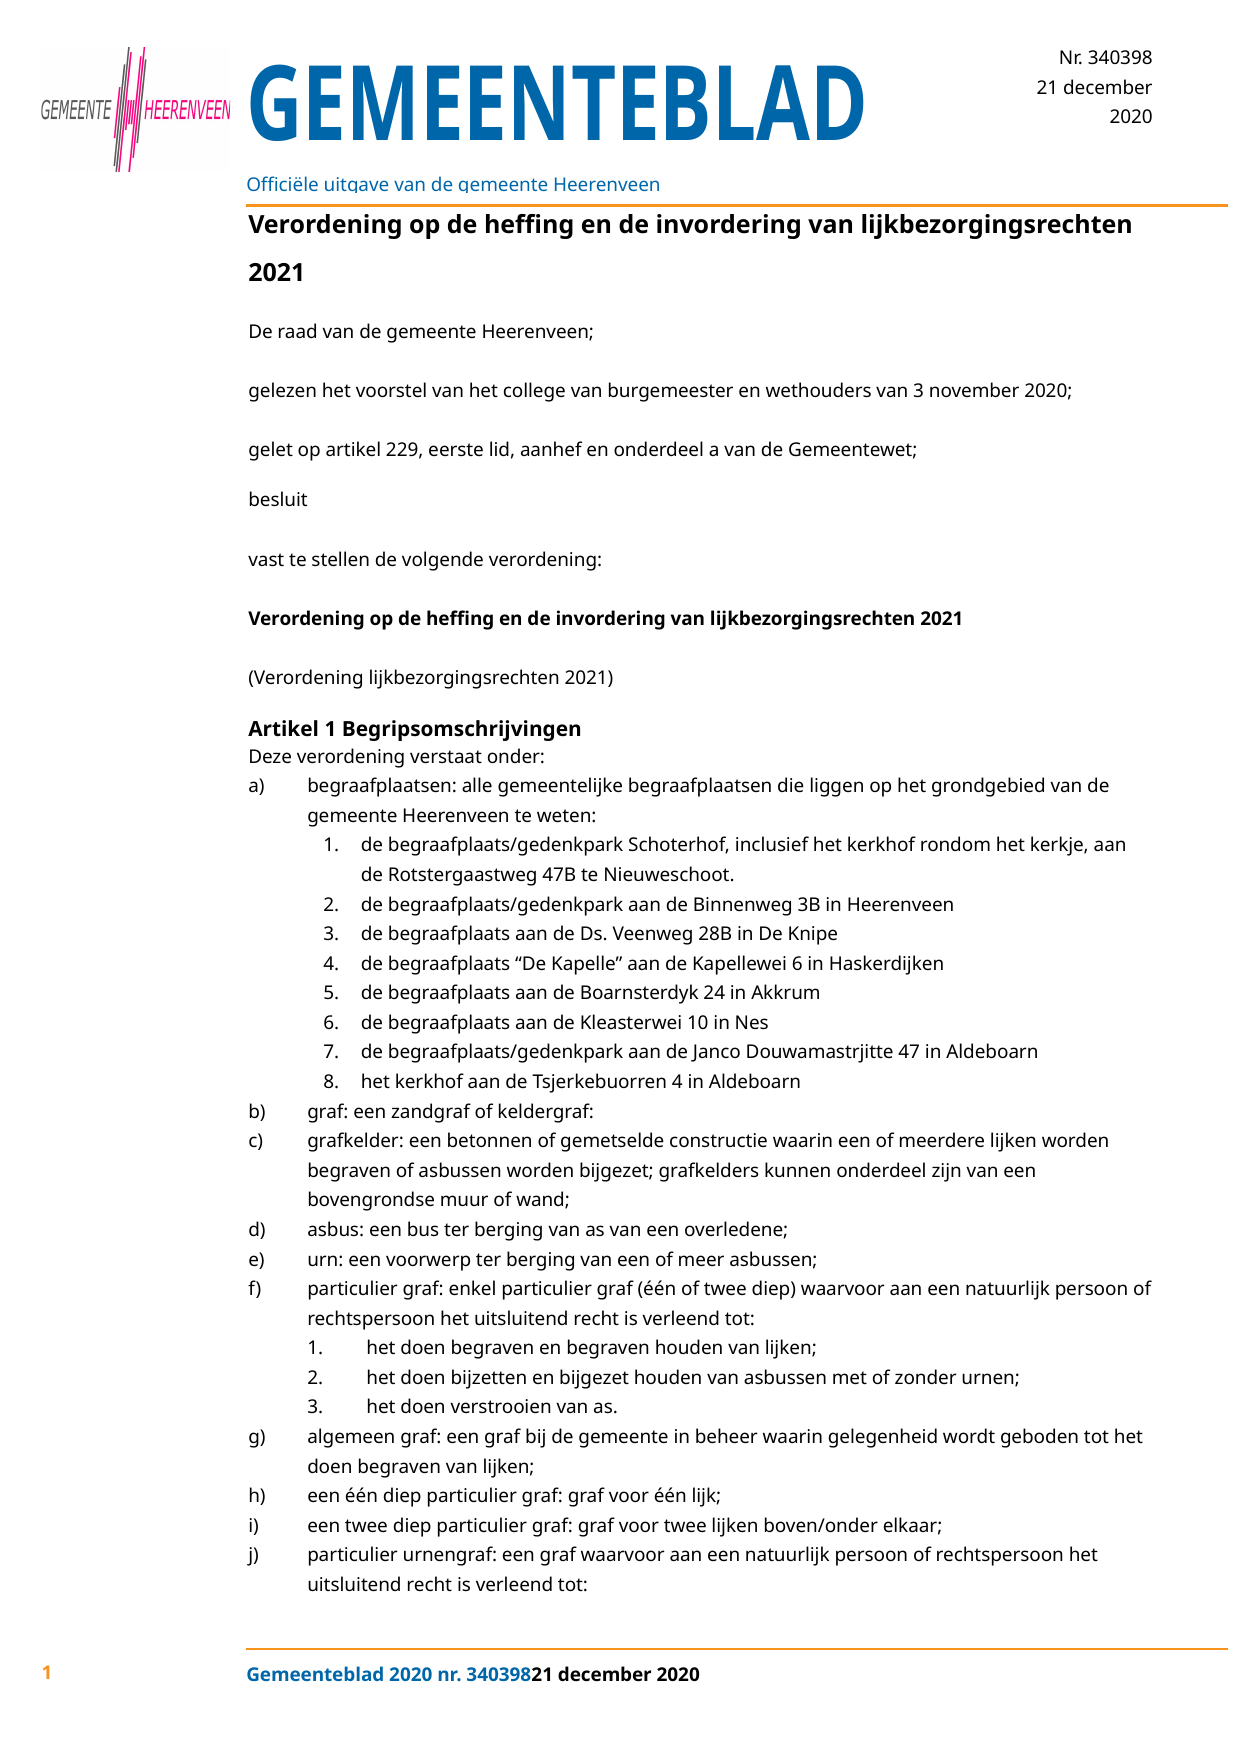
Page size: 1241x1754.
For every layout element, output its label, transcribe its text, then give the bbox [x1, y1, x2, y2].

list het doen bijzetten en bijgezet houden van asbussen met of zonder urnen; [307, 1364, 1152, 1390]
list het doen verstrooien van as. [307, 1394, 1152, 1419]
text Verordening op de heffing en de invordering van lijkbezorgingsrechten 2021 [248, 605, 1152, 631]
list grafkelder: een betonnen of gemetselde constructie waarin een of meerdere lijken worden begraven of asbussen worden bijgezet; grafkelders kunnen onderdeel zijn van een bovengrondse muur of wand; [248, 1127, 1152, 1212]
text Artikel 1 Begripsomschrijvingen [248, 714, 1152, 743]
list particulier urnengraf: een graf waarvoor aan een natuurlijk persoon of rechtspersoon het uitsluitend recht is verleend tot: [248, 1542, 1152, 1597]
text De raad van de gemeente Heerenveen; [248, 318, 1152, 344]
text besluit [248, 487, 1152, 512]
list de begraafplaats/gedenkpark Schoterhof, inclusief het kerkhof rondom het kerkje, aan de Rotstergaastweg 47B te Nieuweschoot. [323, 832, 1152, 887]
list particulier graf: enkel particulier graf (één of twee diep) waarvoor aan een natuurlijk persoon of rechtspersoon het uitsluitend recht is verleend tot: [248, 1275, 1152, 1331]
text vast te stellen de volgende verordening: [248, 546, 1152, 571]
list een twee diep particulier graf: graf voor twee lijken boven/onder elkaar; [248, 1512, 1152, 1538]
list de begraafplaats “De Kapelle” aan de Kapellewei 6 in Haskerdijken [323, 950, 1152, 976]
list de begraafplaats aan de Boarnsterdyk 24 in Akkrum [323, 979, 1152, 1005]
list de begraafplaats aan de Ds. Veenweg 28B in De Knipe [323, 920, 1152, 946]
list het doen begraven en begraven houden van lijken; [307, 1334, 1152, 1360]
text Deze verordening verstaat onder: [248, 743, 1152, 769]
text gelet op artikel 229, eerste lid, aanhef en onderdeel a van de Gemeentewet; [248, 436, 1152, 462]
list urn: een voorwerp ter berging van een of meer asbussen; [248, 1246, 1152, 1272]
list de begraafplaats/gedenkpark aan de Binnenweg 3B in Heerenveen [323, 891, 1152, 917]
list de begraafplaats/gedenkpark aan de Janco Douwamastrjitte 47 in Aldeboarn [323, 1039, 1152, 1064]
list algemeen graf: een graf bij de gemeente in beheer waarin gelegenheid wordt geboden tot het doen begraven van lijken; [248, 1423, 1152, 1479]
list begraafplaatsen: alle gemeentelijke begraafplaatsen die liggen op het grondgebied van de gemeente Heerenveen te weten: [248, 772, 1152, 828]
picture [41, 47, 231, 172]
list asbus: een bus ter berging van as van een overledene; [248, 1216, 1152, 1242]
list het kerkhof aan de Tsjerkebuorren 4 in Aldeboarn [323, 1068, 1152, 1094]
list graf: een zandgraf of keldergraf: [248, 1098, 1152, 1124]
list een één diep particulier graf: graf voor één lijk; [248, 1482, 1152, 1508]
list de begraafplaats aan de Kleasterwei 10 in Nes [323, 1009, 1152, 1035]
text gelezen het voorstel van het college van burgemeester en wethouders van 3 november 2020; [248, 377, 1152, 403]
text (Verordening lijkbezorgingsrechten 2021) [248, 664, 1152, 690]
text Verordening op de heffing en de invordering van lijkbezorgingsrechten 2021 [248, 207, 1152, 288]
